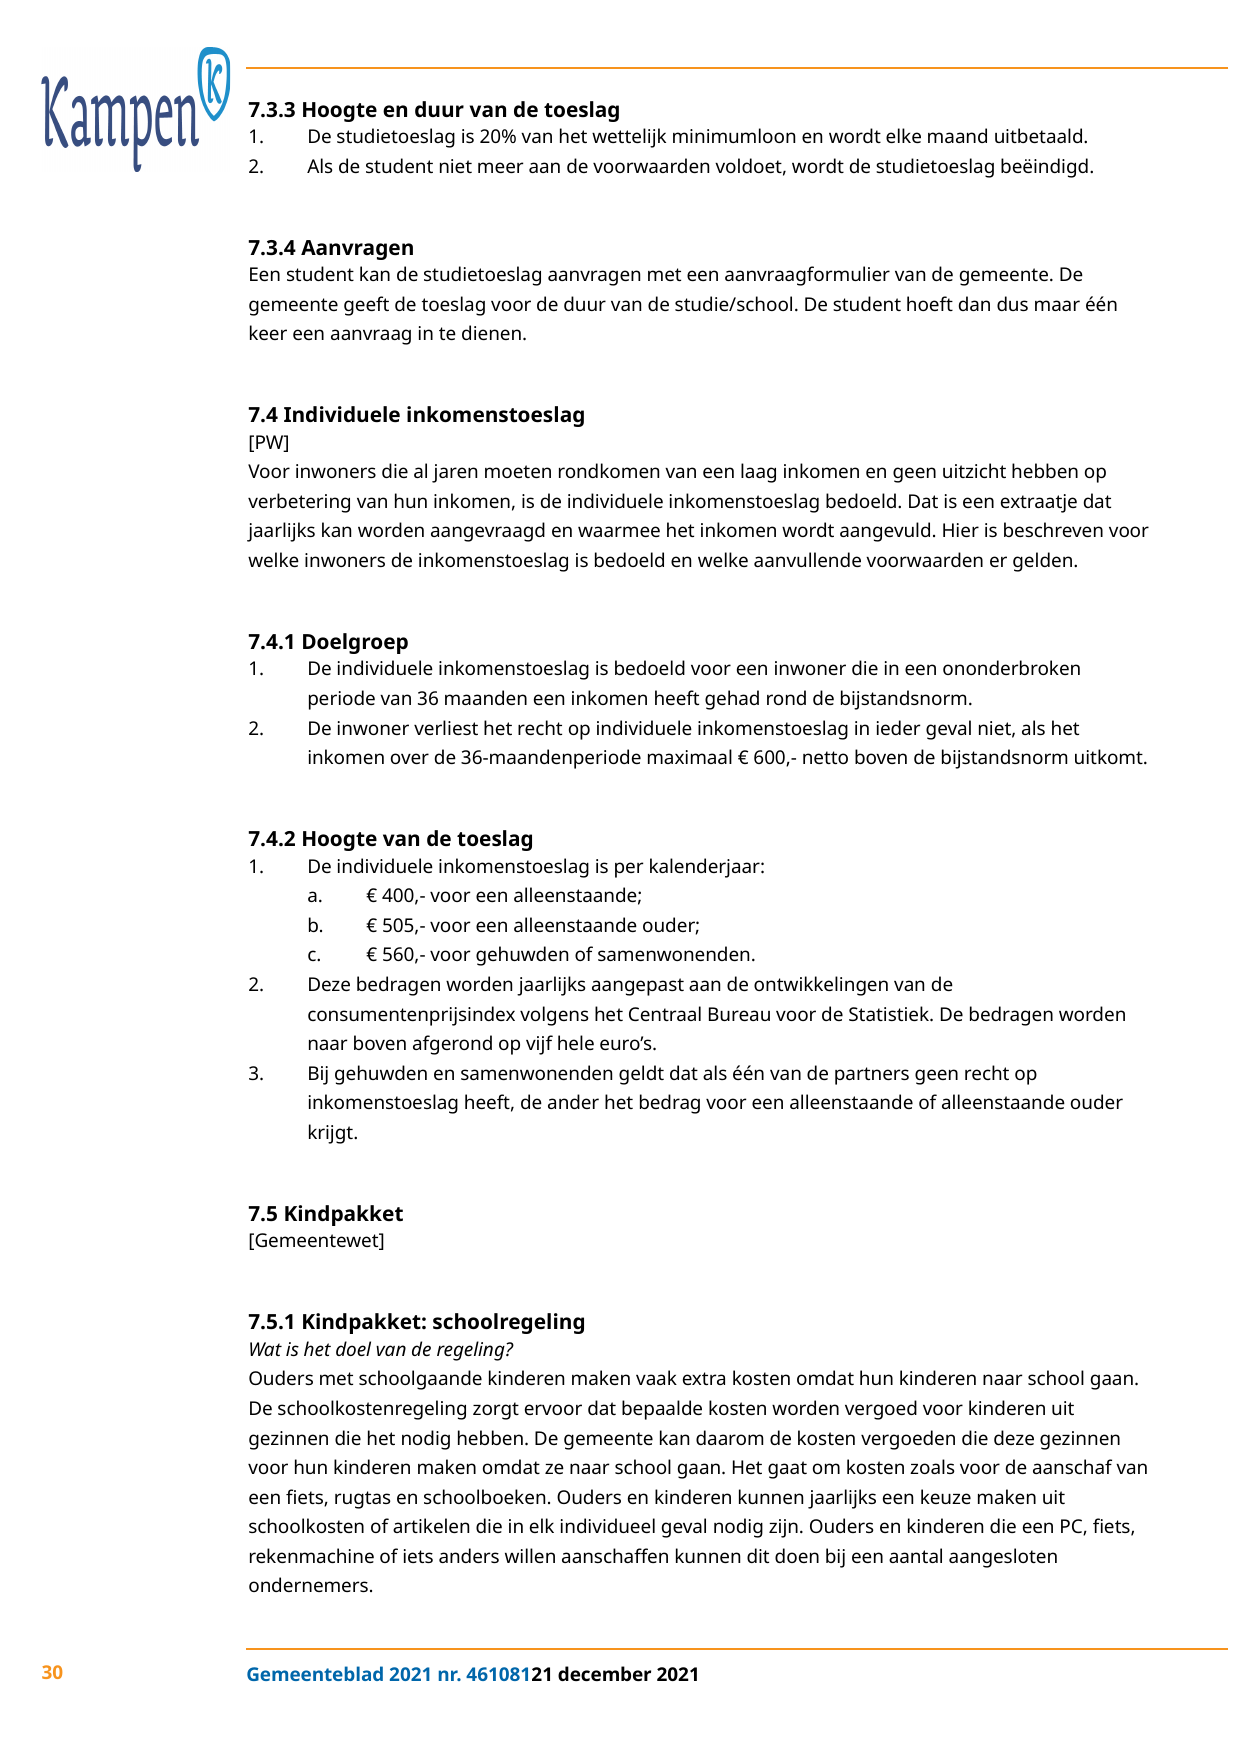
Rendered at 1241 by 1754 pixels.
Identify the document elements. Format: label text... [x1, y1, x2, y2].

text 7.5 Kindpakket [248, 1199, 1152, 1227]
list De individuele inkomenstoeslag is bedoeld voor een inwoner die in een ononderbroken periode van 36 maanden een inkomen heeft gehad rond de bijstandsnorm. [248, 656, 1152, 711]
text Wat is het doel van de regeling? [248, 1336, 1152, 1362]
text 7.3.3 Hoogte en duur van de toeslag [248, 95, 1152, 123]
text 7.4.2 Hoogte van de toeslag [248, 824, 1152, 853]
list De inwoner verliest het recht op individuele inkomenstoeslag in ieder geval niet, als het inkomen over de 36-maandenperiode maximaal € 600,- netto boven de bijstandsnorm uitkomt. [248, 715, 1152, 770]
list Deze bedragen worden jaarlijks aangepast aan de ontwikkelingen van de consumentenprijsindex volgens het Centraal Bureau voor de Statistiek. De bedragen worden naar boven afgerond op vijf hele euro’s. [248, 971, 1152, 1056]
text 7.3.4 Aanvragen [248, 233, 1152, 261]
text [Gemeentewet] [248, 1227, 1152, 1253]
text Ouders met schoolgaande kinderen maken vaak extra kosten omdat hun kinderen naar school gaan. De schoolkostenregeling zorgt ervoor dat bepaalde kosten worden vergoed voor kinderen uit gezinnen die het nodig hebben. De gemeente kan daarom de kosten vergoeden die deze gezinnen voor hun kinderen maken omdat ze naar school gaan. Het gaat om kosten zoals voor de aanschaf van een fiets, rugtas en schoolboeken. Ouders en kinderen kunnen jaarlijks een keuze maken uit schoolkosten of artikelen die in elk individueel geval nodig zijn. Ouders en kinderen die een PC, fiets, rekenmachine of iets anders willen aanschaffen kunnen dit doen bij een aantal aangesloten ondernemers. [248, 1366, 1152, 1598]
list De studietoeslag is 20% van het wettelijk minimumloon en wordt elke maand uitbetaald. [248, 123, 1152, 149]
text [PW] [248, 429, 1152, 454]
text 7.4 Individuele inkomenstoeslag [248, 400, 1152, 429]
text 7.5.1 Kindpakket: schoolregeling [248, 1307, 1152, 1336]
list € 505,- voor een alleenstaande ouder; [307, 912, 1152, 938]
text 7.4.1 Doelgroep [248, 627, 1152, 656]
list Als de student niet meer aan de voorwaarden voldoet, wordt de studietoeslag beëindigd. [248, 153, 1152, 178]
list € 400,- voor een alleenstaande; [307, 882, 1152, 908]
list De individuele inkomenstoeslag is per kalenderjaar: [248, 853, 1152, 878]
list € 560,- voor gehuwden of samenwonenden. [307, 942, 1152, 967]
text Voor inwoners die al jaren moeten rondkomen van een laag inkomen en geen uitzicht hebben op verbetering van hun inkomen, is de individuele inkomenstoeslag bedoeld. Dat is een extraatje dat jaarlijks kan worden aangevraagd en waarmee het inkomen wordt aangevuld. Hier is beschreven voor welke inwoners de inkomenstoeslag is bedoeld en welke aanvullende voorwaarden er gelden. [248, 458, 1152, 573]
text Een student kan de studietoeslag aanvragen met een aanvraagformulier van de gemeente. De gemeente geeft de toeslag voor de duur van de studie/school. De student hoeft dan dus maar één keer een aanvraag in te dienen. [248, 261, 1152, 346]
list Bij gehuwden en samenwonenden geldt dat als één van de partners geen recht op inkomenstoeslag heeft, de ander het bedrag voor een alleenstaande of alleenstaande ouder krijgt. [248, 1060, 1152, 1145]
picture [41, 47, 231, 172]
